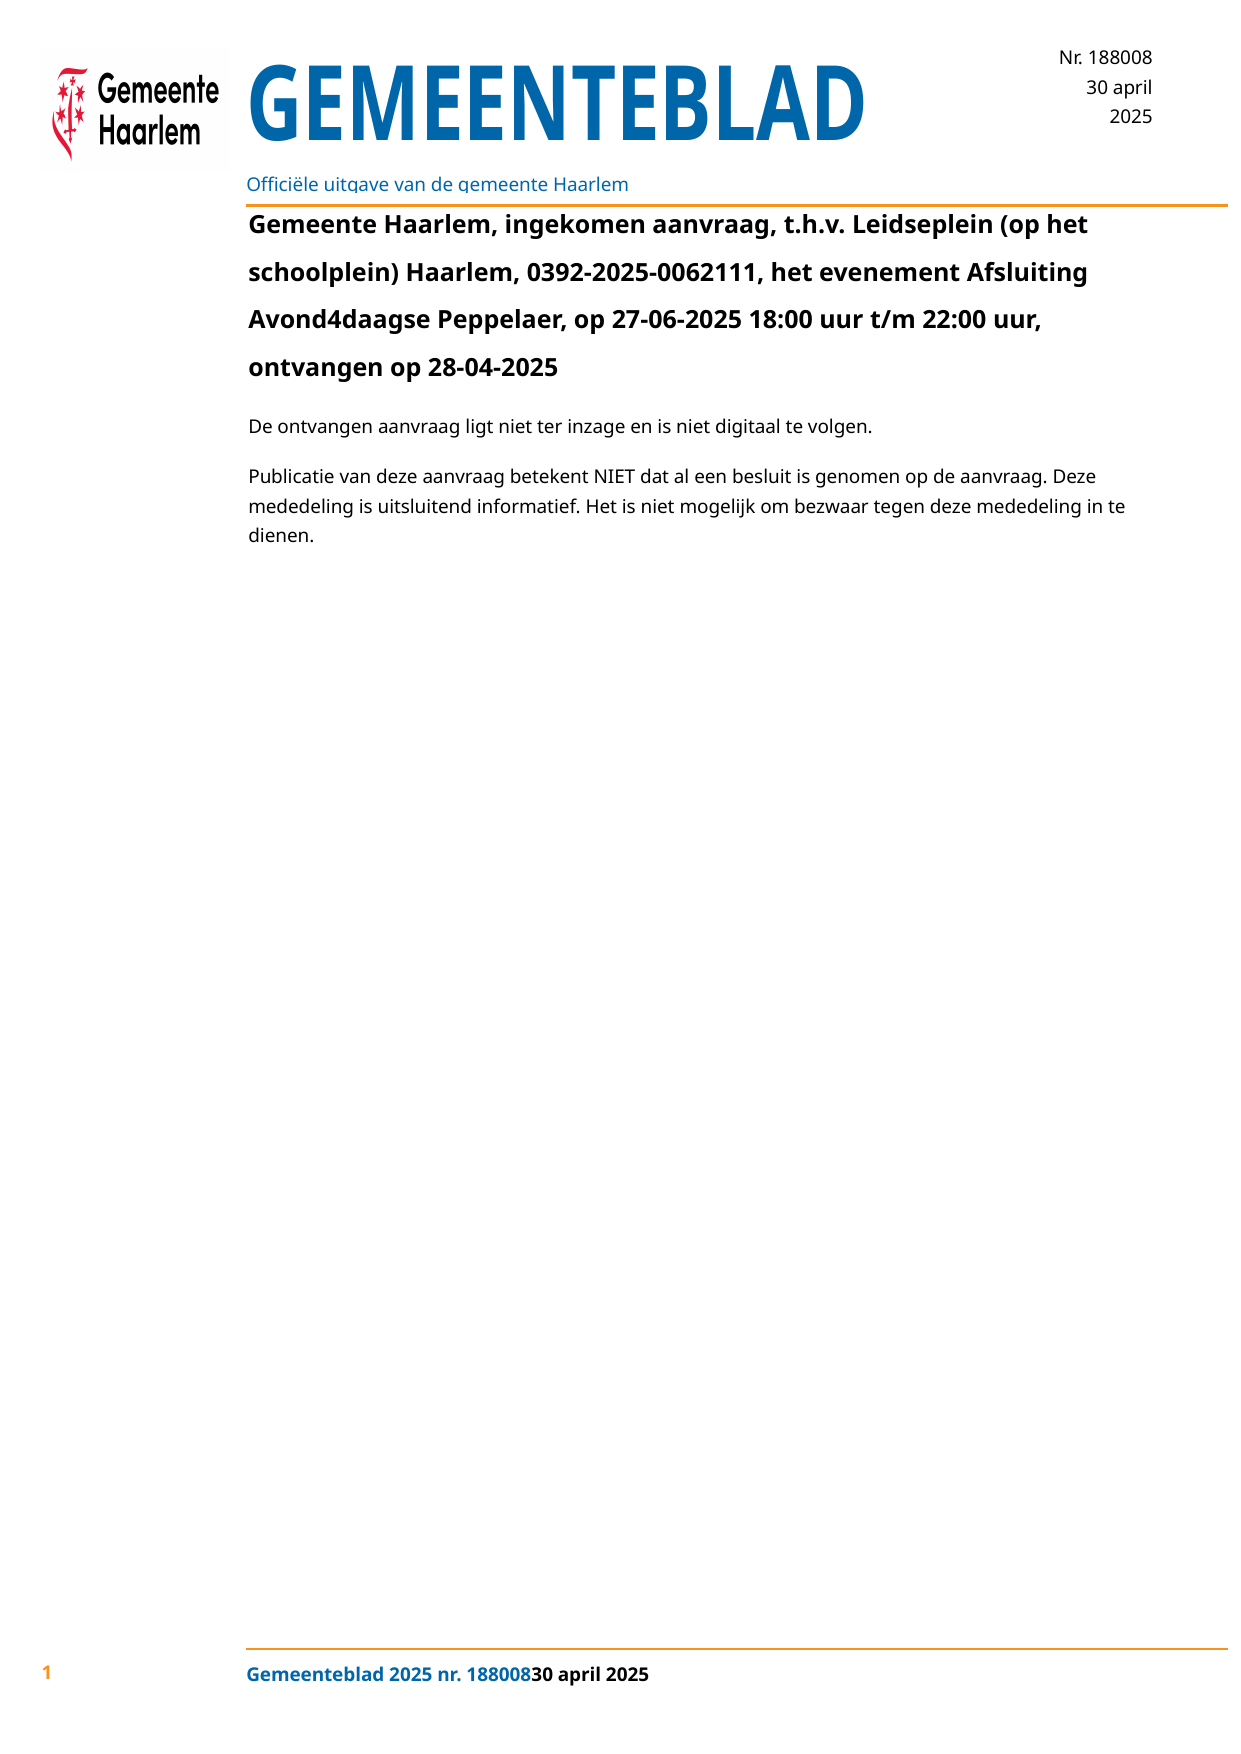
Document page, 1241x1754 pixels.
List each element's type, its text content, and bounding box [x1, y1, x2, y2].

picture [41, 47, 231, 172]
text Publicatie van deze aanvraag betekent NIET dat al een besluit is genomen op de aanvraag. Deze mededeling is uitsluitend informatief. Het is niet mogelijk om bezwaar tegen deze mededeling in te dienen. [248, 463, 1152, 548]
text Gemeente Haarlem, ingekomen aanvraag, t.h.v. Leidseplein (op het schoolplein) Haarlem, 0392-2025-0062111, het evenement Afsluiting Avond4daagse Peppelaer, op 27-06-2025 18:00 uur t/m 22:00 uur, ontvangen op 28-04-2025 [248, 207, 1152, 384]
text De ontvangen aanvraag ligt niet ter inzage en is niet digitaal te volgen. [248, 413, 1152, 439]
